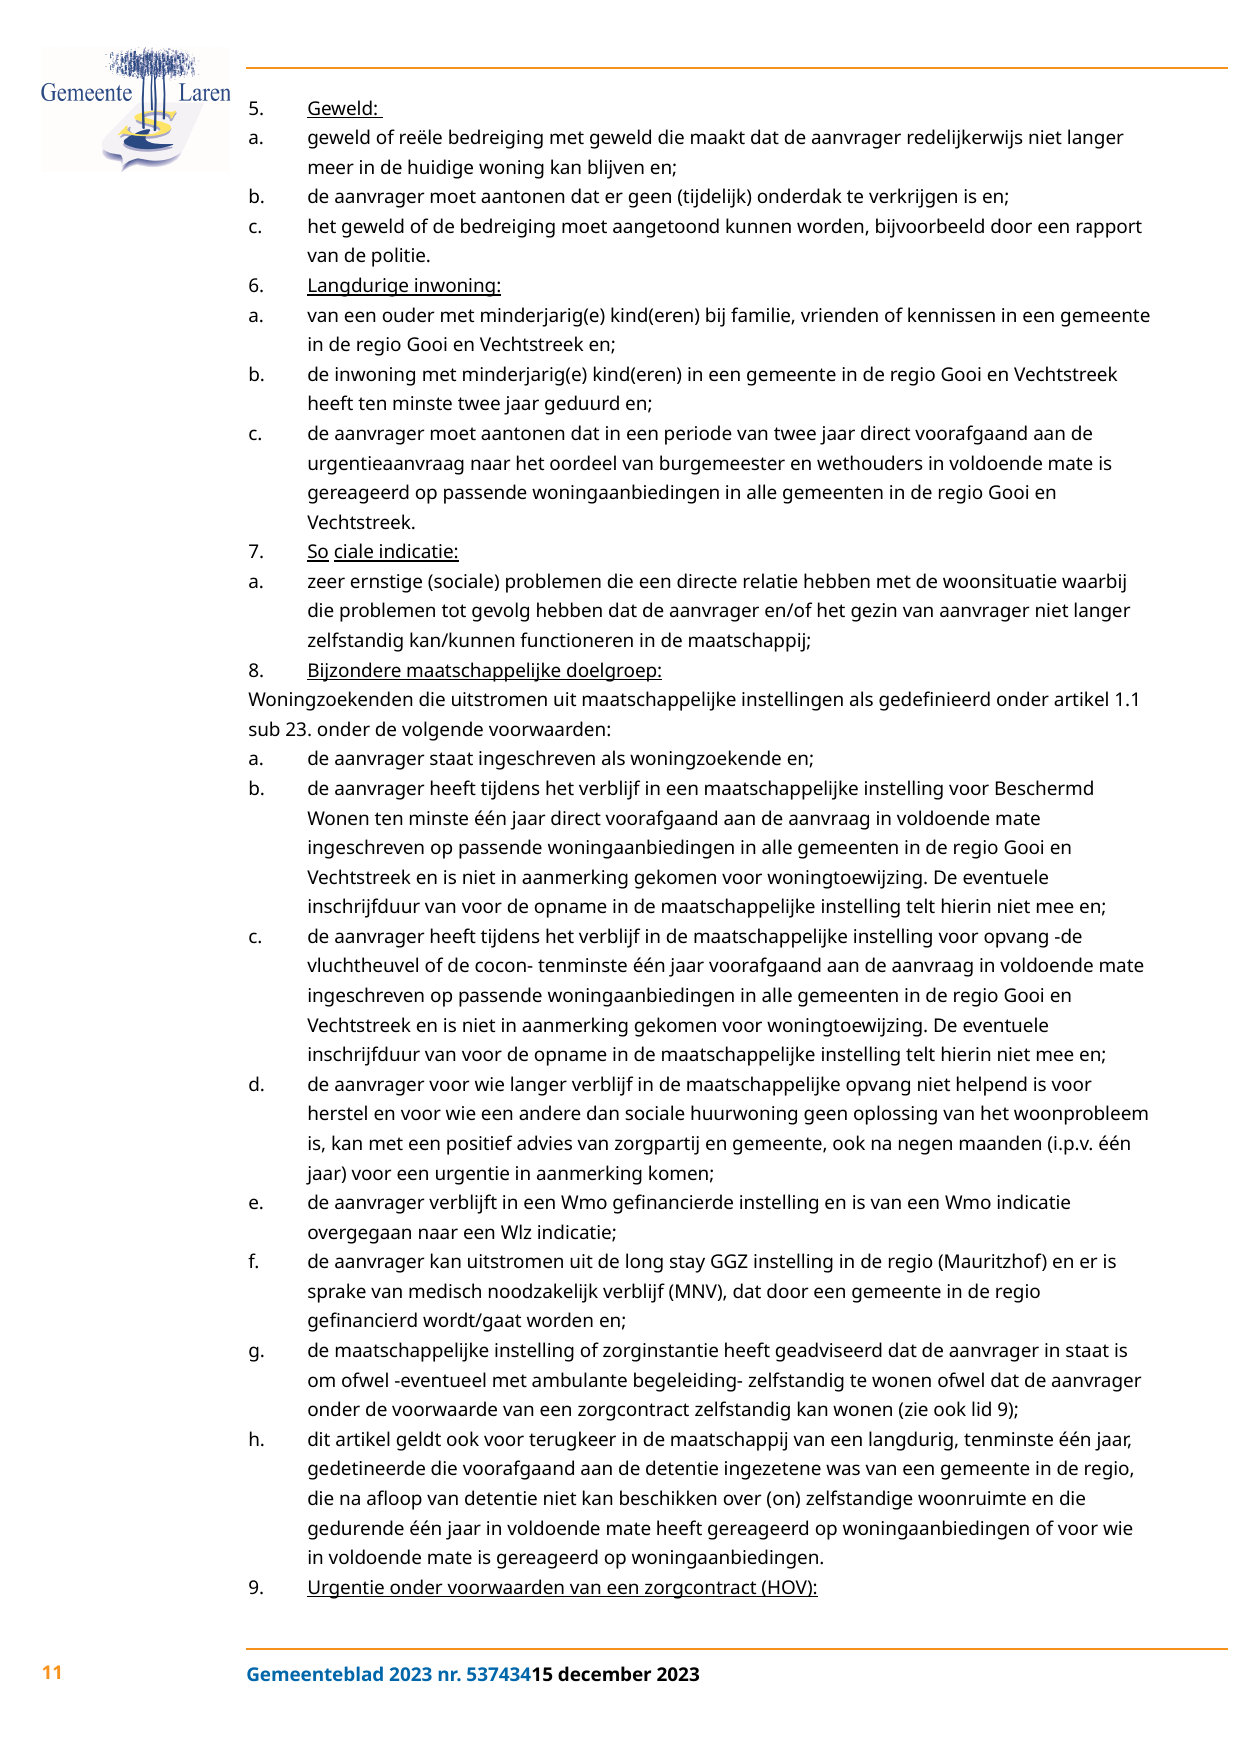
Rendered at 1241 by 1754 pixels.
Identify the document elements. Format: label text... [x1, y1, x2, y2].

list geweld of reële bedreiging met geweld die maakt dat de aanvrager redelijkerwijs niet langer meer in de huidige woning kan blijven en; [248, 124, 1152, 180]
list van een ouder met minderjarig(e) kind(eren) bij familie, vrienden of kennissen in een gemeente in de regio Gooi en Vechtstreek en; [248, 302, 1152, 357]
list Geweld: [248, 95, 1152, 121]
list dit artikel geldt ook voor terugkeer in de maatschappij van een langdurig, tenminste één jaar, gedetineerde die voorafgaand aan de detentie ingezetene was van een gemeente in de regio, die na afloop van detentie niet kan beschikken over (on) zelfstandige woonruimte en die gedurende één jaar in voldoende mate heeft gereageerd op woningaanbiedingen of voor wie in voldoende mate is gereageerd op woningaanbiedingen. [248, 1426, 1152, 1570]
text Woningzoekenden die uitstromen uit maatschappelijke instellingen als gedefinieerd onder artikel 1.1 sub 23. onder de volgende voorwaarden: [248, 686, 1152, 742]
list de aanvrager staat ingeschreven als woningzoekende en; [248, 746, 1152, 771]
list zeer ernstige (sociale) problemen die een directe relatie hebben met de woonsituatie waarbij die problemen tot gevolg hebben dat de aanvrager en/of het gezin van aanvrager niet langer zelfstandig kan/kunnen functioneren in de maatschappij; [248, 568, 1152, 653]
list de aanvrager voor wie langer verblijf in de maatschappelijke opvang niet helpend is voor herstel en voor wie een andere dan sociale huurwoning geen oplossing van het woonprobleem is, kan met een positief advies van zorgpartij en gemeente, ook na negen maanden (i.p.v. één jaar) voor een urgentie in aanmerking komen; [248, 1071, 1152, 1186]
list de aanvrager kan uitstromen uit de long stay GGZ instelling in de regio (Mauritzhof) en er is sprake van medisch noodzakelijk verblijf (MNV), dat door een gemeente in de regio gefinancierd wordt/gaat worden en; [248, 1248, 1152, 1333]
list de aanvrager heeft tijdens het verblijf in de maatschappelijke instelling voor opvang -de vluchtheuvel of de cocon- tenminste één jaar voorafgaand aan de aanvraag in voldoende mate ingeschreven op passende woningaanbiedingen in alle gemeenten in de regio Gooi en Vechtstreek en is niet in aanmerking gekomen voor woningtoewijzing. De eventuele inschrijfduur van voor de opname in de maatschappelijke instelling telt hierin niet mee en; [248, 923, 1152, 1067]
list Urgentie onder voorwaarden van een zorgcontract (HOV): [248, 1574, 1152, 1600]
list de inwoning met minderjarig(e) kind(eren) in een gemeente in de regio Gooi en Vechtstreek heeft ten minste twee jaar geduurd en; [248, 361, 1152, 416]
list de maatschappelijke instelling of zorginstantie heeft geadviseerd dat de aanvrager in staat is om ofwel -eventueel met ambulante begeleiding- zelfstandig te wonen ofwel dat de aanvrager onder de voorwaarde van een zorgcontract zelfstandig kan wonen (zie ook lid 9); [248, 1337, 1152, 1422]
list Bijzondere maatschappelijke doelgroep: [248, 657, 1152, 683]
list de aanvrager verblijft in een Wmo gefinancierde instelling en is van een Wmo indicatie overgegaan naar een Wlz indicatie; [248, 1189, 1152, 1245]
list So ciale indicatie: [248, 538, 1152, 564]
list de aanvrager heeft tijdens het verblijf in een maatschappelijke instelling voor Beschermd Wonen ten minste één jaar direct voorafgaand aan de aanvraag in voldoende mate ingeschreven op passende woningaanbiedingen in alle gemeenten in de regio Gooi en Vechtstreek en is niet in aanmerking gekomen voor woningtoewijzing. De eventuele inschrijfduur van voor de opname in de maatschappelijke instelling telt hierin niet mee en; [248, 775, 1152, 919]
list Langdurige inwoning: [248, 272, 1152, 298]
picture [41, 47, 231, 172]
list het geweld of de bedreiging moet aangetoond kunnen worden, bijvoorbeeld door een rapport van de politie. [248, 213, 1152, 268]
list de aanvrager moet aantonen dat er geen (tijdelijk) onderdak te verkrijgen is en; [248, 183, 1152, 209]
list de aanvrager moet aantonen dat in een periode van twee jaar direct voorafgaand aan de urgentieaanvraag naar het oordeel van burgemeester en wethouders in voldoende mate is gereageerd op passende woningaanbiedingen in alle gemeenten in de regio Gooi en Vechtstreek. [248, 420, 1152, 535]
